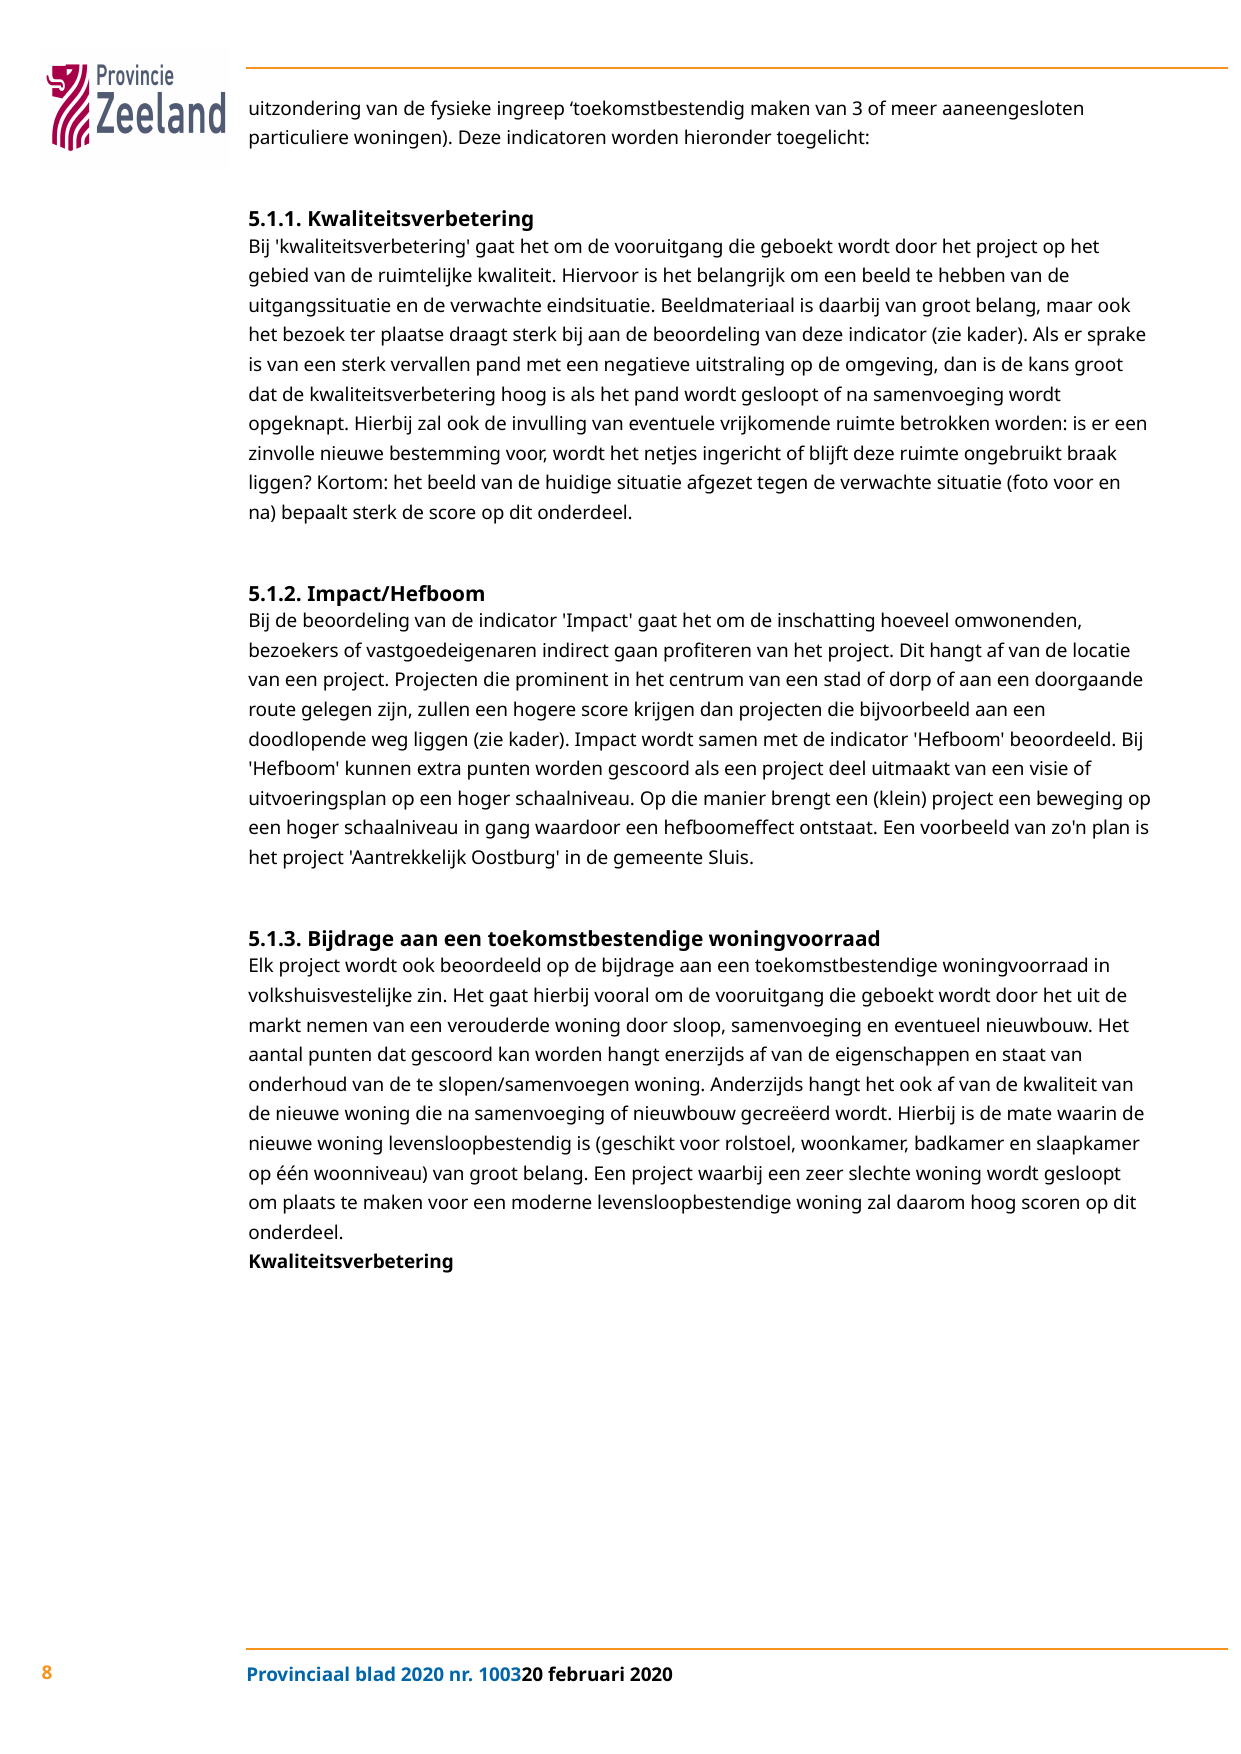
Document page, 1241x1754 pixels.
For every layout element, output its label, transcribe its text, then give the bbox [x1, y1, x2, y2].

text 5.1.1. Kwaliteitsverbetering [248, 204, 1152, 233]
text Bij 'kwaliteitsverbetering' gaat het om de vooruitgang die geboekt wordt door het project op het gebied van de ruimtelijke kwaliteit. Hiervoor is het belangrijk om een beeld te hebben van de uitgangssituatie en de verwachte eindsituatie. Beeldmateriaal is daarbij van groot belang, maar ook het bezoek ter plaatse draagt sterk bij aan de beoordeling van deze indicator (zie kader). Als er sprake is van een sterk vervallen pand met een negatieve uitstraling op de omgeving, dan is de kans groot dat de kwaliteitsverbetering hoog is als het pand wordt gesloopt of na samenvoeging wordt opgeknapt. Hierbij zal ook de invulling van eventuele vrijkomende ruimte betrokken worden: is er een zinvolle nieuwe bestemming voor, wordt het netjes ingericht of blijft deze ruimte ongebruikt braak liggen? Kortom: het beeld van de huidige situatie afgezet tegen de verwachte situatie (foto voor en na) bepaalt sterk de score op dit onderdeel. [248, 233, 1152, 525]
text 5.1.3. Bijdrage aan een toekomstbestendige woningvoorraad [248, 924, 1152, 953]
text 5.1.2. Impact/Hefboom [248, 579, 1152, 607]
text Kwaliteitsverbetering [248, 1248, 1152, 1274]
text Bij de beoordeling van de indicator 'Impact' gaat het om de inschatting hoeveel omwonenden, bezoekers of vastgoedeigenaren indirect gaan profiteren van het project. Dit hangt af van de locatie van een project. Projecten die prominent in het centrum van een stad of dorp of aan een doorgaande route gelegen zijn, zullen een hogere score krijgen dan projecten die bijvoorbeeld aan een doodlopende weg liggen (zie kader). Impact wordt samen met de indicator 'Hefboom' beoordeeld. Bij 'Hefboom' kunnen extra punten worden gescoord als een project deel uitmaakt van een visie of uitvoeringsplan op een hoger schaalniveau. Op die manier brengt een (klein) project een beweging op een hoger schaalniveau in gang waardoor een hefboomeffect ontstaat. Een voorbeeld van zo'n plan is het project 'Aantrekkelijk Oostburg' in de gemeente Sluis. [248, 607, 1152, 870]
text Elk project wordt ook beoordeeld op de bijdrage aan een toekomstbestendige woningvoorraad in volkshuisvestelijke zin. Het gaat hierbij vooral om de vooruitgang die geboekt wordt door het uit de markt nemen van een verouderde woning door sloop, samenvoeging en eventueel nieuwbouw. Het aantal punten dat gescoord kan worden hangt enerzijds af van de eigenschappen en staat van onderhoud van de te slopen/samenvoegen woning. Anderzijds hangt het ook af van de kwaliteit van de nieuwe woning die na samenvoeging of nieuwbouw gecreëerd wordt. Hierbij is de mate waarin de nieuwe woning levensloopbestendig is (geschikt voor rolstoel, woonkamer, badkamer en slaapkamer op één woonniveau) van groot belang. Een project waarbij een zeer slechte woning wordt gesloopt om plaats te maken voor een moderne levensloopbestendige woning zal daarom hoog scoren op dit onderdeel. [248, 953, 1152, 1244]
text uitzondering van de fysieke ingreep ‘toekomstbestendig maken van 3 of meer aaneengesloten particuliere woningen). Deze indicatoren worden hieronder toegelicht: [248, 95, 1152, 150]
picture [41, 47, 231, 172]
